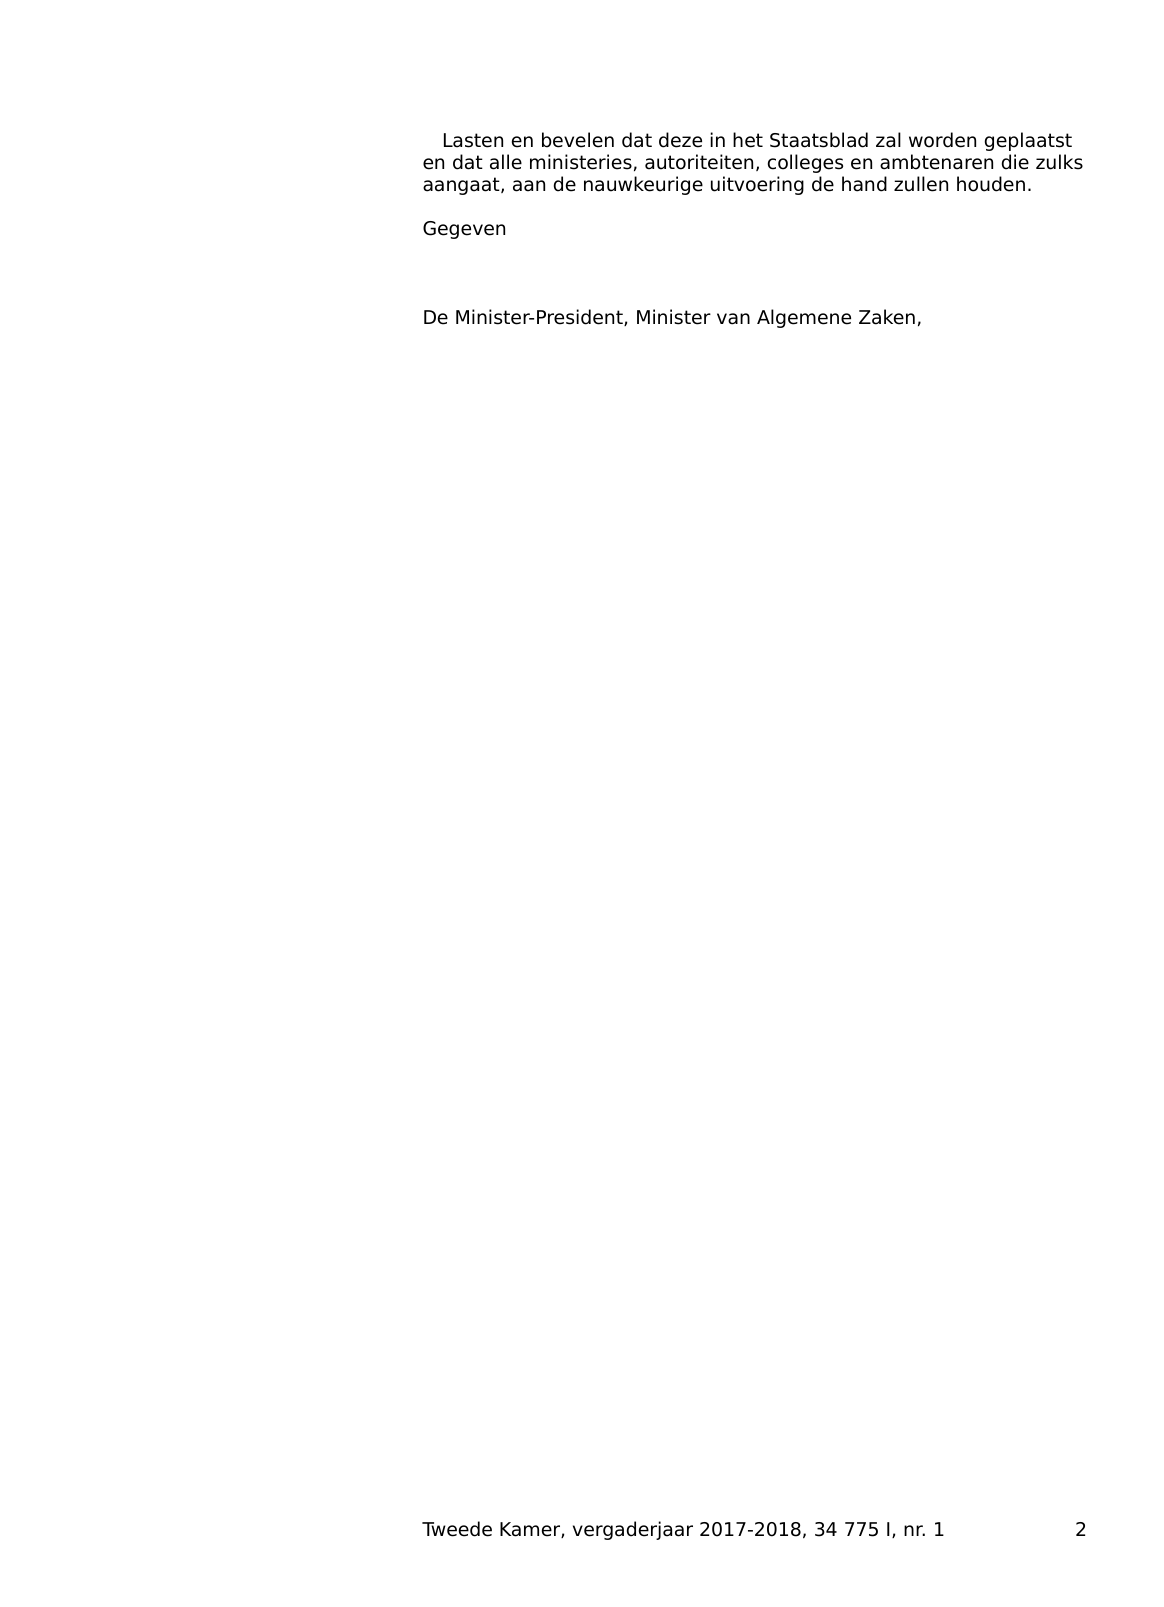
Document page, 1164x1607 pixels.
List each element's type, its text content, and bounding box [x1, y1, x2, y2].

text De Minister-President, Minister van Algemene Zaken, [422, 307, 1087, 328]
text Lasten en bevelen dat deze in het Staatsblad zal worden geplaatst en dat alle ministeries, autoriteiten, colleges en ambtenaren die zulks aangaat, aan de nauwkeurige uitvoering de hand zullen houden. [422, 130, 1087, 196]
text Gegeven [422, 218, 1087, 240]
